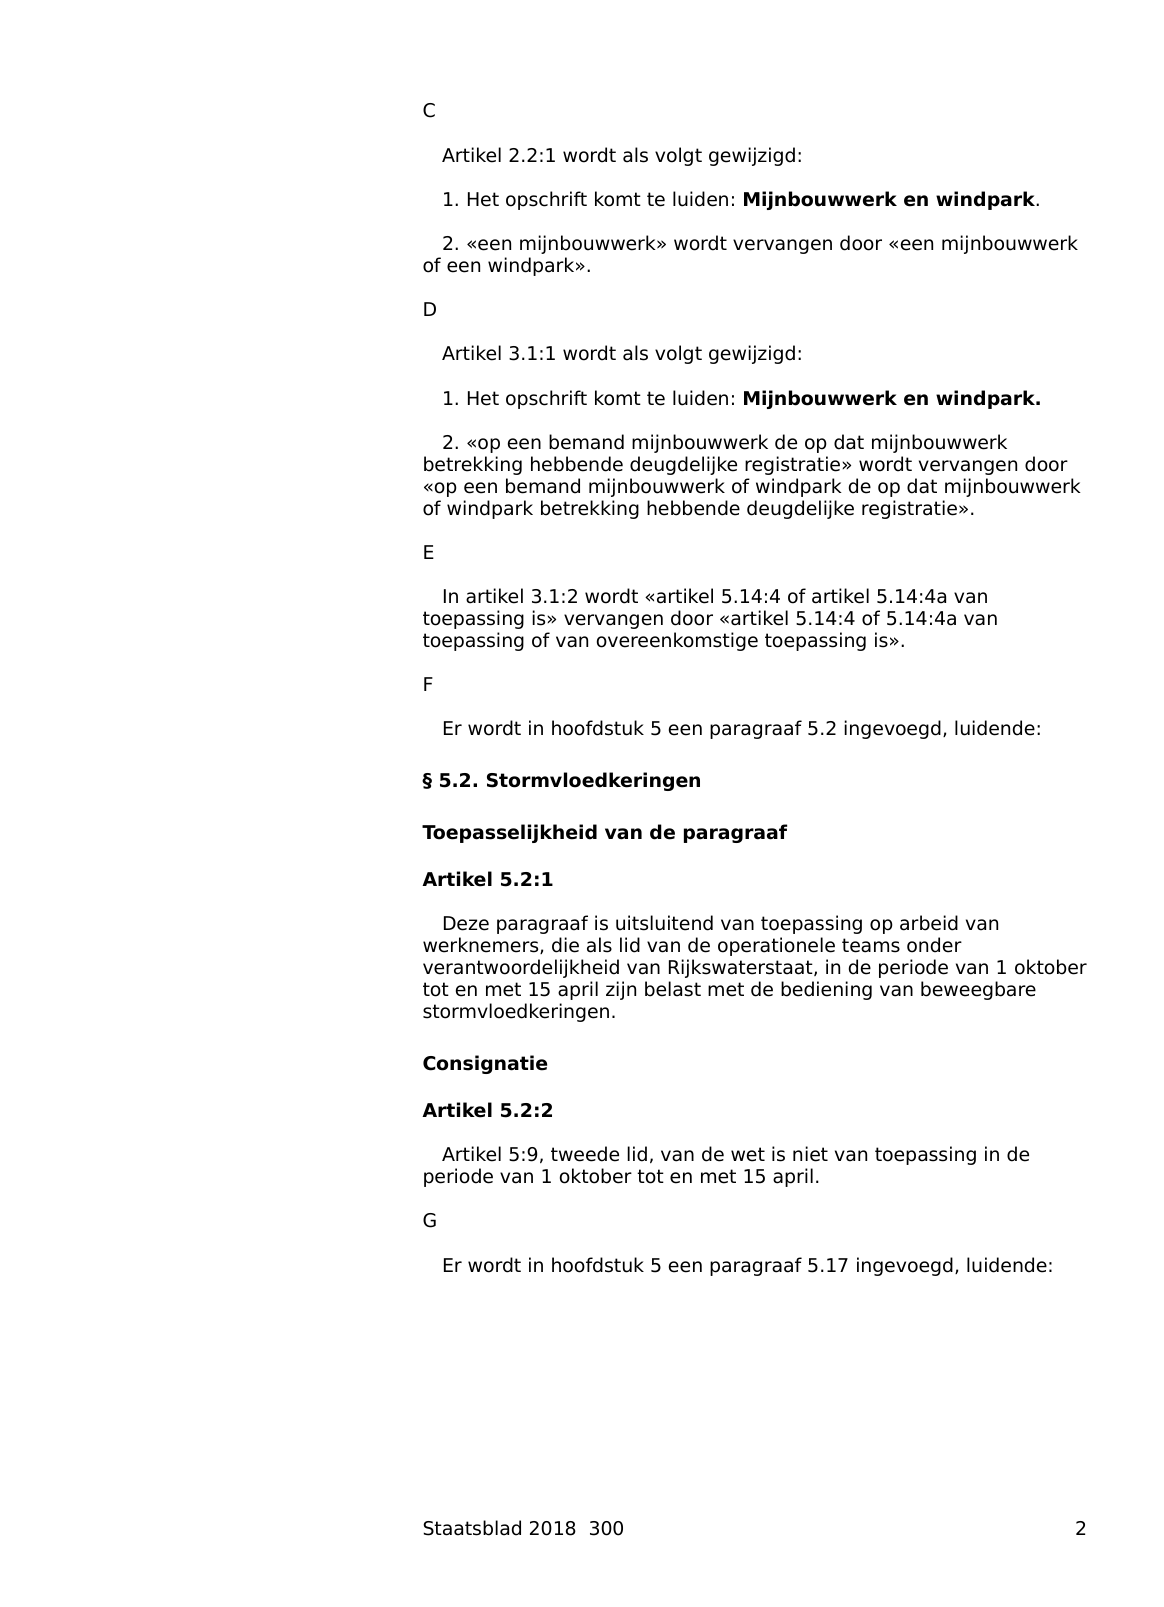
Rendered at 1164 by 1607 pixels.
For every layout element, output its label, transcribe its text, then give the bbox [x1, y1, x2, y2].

text G [422, 1210, 1087, 1232]
subtitle Artikel 5.2:1 [422, 869, 1087, 891]
text D [422, 299, 1087, 321]
text Artikel 3.1:1 wordt als volgt gewijzigd: [422, 343, 1087, 365]
text Er wordt in hoofdstuk 5 een paragraaf 5.17 ingevoegd, luidende: [422, 1254, 1087, 1277]
subtitle Artikel 5.2:2 [422, 1100, 1087, 1122]
text 2. «een mijnbouwwerk» wordt vervangen door «een mijnbouwwerk of een windpark». [422, 233, 1087, 277]
text 1. Het opschrift komt te luiden: Mijnbouwwerk en windpark. [422, 189, 1087, 211]
text 1. Het opschrift komt te luiden: Mijnbouwwerk en windpark. [422, 387, 1087, 409]
text Er wordt in hoofdstuk 5 een paragraaf 5.2 ingevoegd, luidende: [422, 718, 1087, 740]
text 2. «op een bemand mijnbouwwerk de op dat mijnbouwwerk betrekking hebbende deugdelijke registratie» wordt vervangen door «op een bemand mijnbouwwerk of windpark de op dat mijnbouwwerk of windpark betrekking hebbende deugdelijke registratie». [422, 432, 1087, 519]
subtitle § 5.2. Stormvloedkeringen [422, 770, 1087, 792]
text E [422, 542, 1087, 564]
text F [422, 674, 1087, 696]
subtitle Toepasselijkheid van de paragraaf [422, 822, 1087, 844]
text Artikel 2.2:1 wordt als volgt gewijzigd: [422, 144, 1087, 167]
text C [422, 100, 1087, 122]
text In artikel 3.1:2 wordt «artikel 5.14:4 of artikel 5.14:4a van toepassing is» vervangen door «artikel 5.14:4 of 5.14:4a van toepassing of van overeenkomstige toepassing is». [422, 586, 1087, 652]
text Artikel 5:9, tweede lid, van de wet is niet van toepassing in de periode van 1 oktober tot en met 15 april. [422, 1144, 1087, 1188]
text Deze paragraaf is uitsluitend van toepassing op arbeid van werknemers, die als lid van de operationele teams onder verantwoordelijkheid van Rijkswaterstaat, in de periode van 1 oktober tot en met 15 april zijn belast met de bediening van beweegbare stormvloedkeringen. [422, 913, 1087, 1023]
subtitle Consignatie [422, 1053, 1087, 1075]
